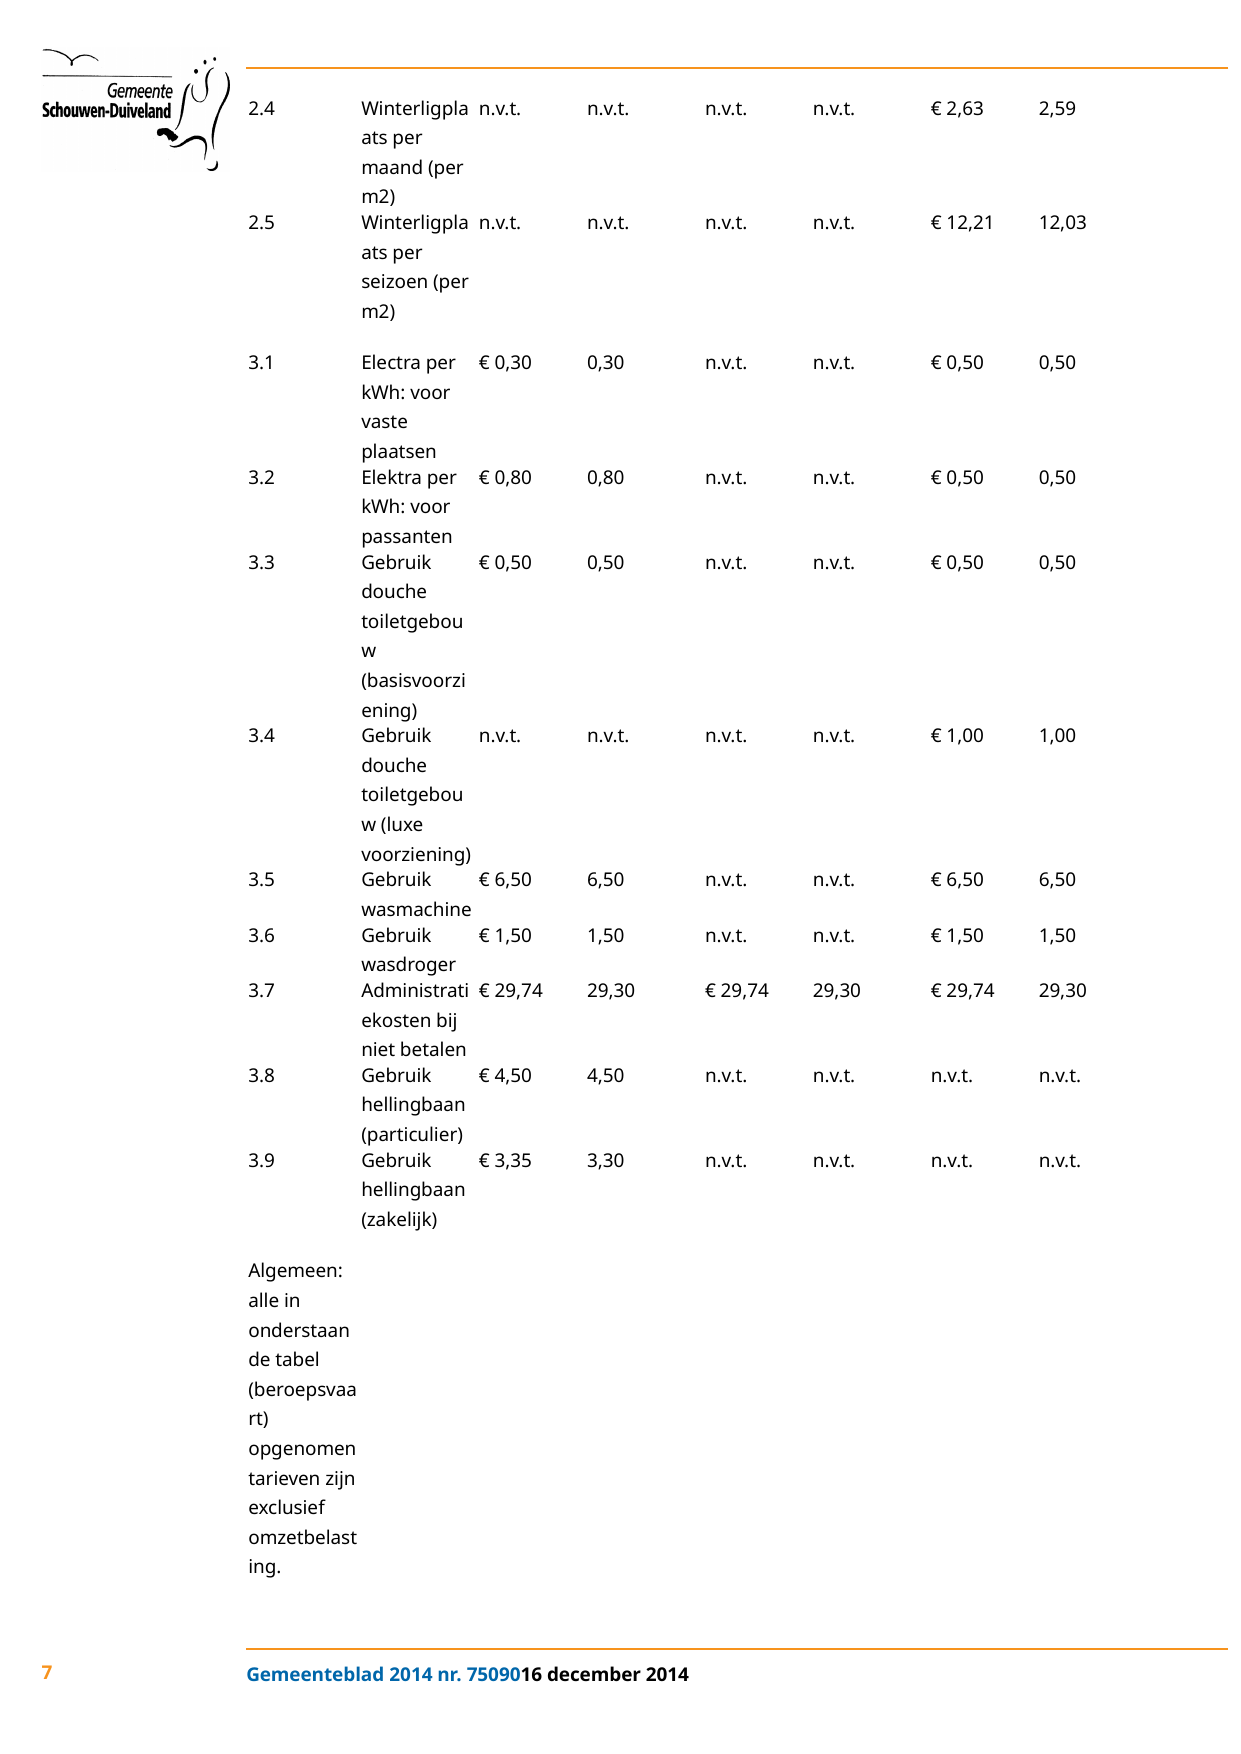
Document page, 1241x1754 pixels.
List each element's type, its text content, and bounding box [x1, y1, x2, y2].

table_cell 2.4 [248, 95, 361, 209]
table_cell n.v.t. [474, 723, 587, 867]
table_cell n.v.t. [813, 1062, 926, 1147]
table_cell n.v.t. [700, 350, 813, 464]
table_cell 0,50 [1039, 549, 1152, 722]
table_cell n.v.t. [474, 95, 587, 209]
table_cell € 29,74 [700, 977, 813, 1062]
table_cell 6,50 [1039, 867, 1152, 922]
table_cell 6,50 [587, 867, 700, 922]
table_cell Gebruik hellingbaan (zakelijk) [361, 1147, 474, 1232]
table_cell 3.1 [248, 350, 361, 464]
table_cell 29,30 [813, 977, 926, 1062]
table_cell [700, 1579, 813, 1605]
table_cell Gebruik wasmachine [361, 867, 474, 922]
table_cell [700, 324, 813, 349]
table_cell n.v.t. [474, 209, 587, 324]
table_cell [926, 324, 1038, 349]
table_cell n.v.t. [813, 464, 926, 549]
table_cell Electra per kWh: voor vaste plaatsen [361, 350, 474, 464]
table_cell n.v.t. [813, 549, 926, 722]
table_cell Gebruik wasdroger [361, 922, 474, 977]
table_cell n.v.t. [1039, 1062, 1152, 1147]
table_cell n.v.t. [700, 95, 813, 209]
table_cell n.v.t. [926, 1147, 1038, 1232]
table_cell 1,50 [1039, 922, 1152, 977]
table_cell [926, 1579, 1038, 1605]
table_cell Gebruik douche toiletgebouw (basisvoorziening) [361, 549, 474, 722]
table_cell n.v.t. [587, 209, 700, 324]
table_cell n.v.t. [587, 95, 700, 209]
table_cell Elektra per kWh: voor passanten [361, 464, 474, 549]
table_cell € 3,35 [474, 1147, 587, 1232]
table_cell € 0,80 [474, 464, 587, 549]
table_cell n.v.t. [813, 95, 926, 209]
table_cell [361, 1579, 474, 1605]
table_cell 0,50 [587, 549, 700, 722]
table_cell € 2,63 [926, 95, 1038, 209]
table_cell Winterligplaats per seizoen (per m2) [361, 209, 474, 324]
table_cell 3.6 [248, 922, 361, 977]
table_cell n.v.t. [700, 549, 813, 722]
table_cell 29,30 [587, 977, 700, 1062]
table_cell 0,50 [1039, 350, 1152, 464]
table_cell 1,00 [1039, 723, 1152, 867]
table_cell € 29,74 [926, 977, 1038, 1062]
table_cell Gebruik douche toiletgebouw (luxe voorziening) [361, 723, 474, 867]
table_cell [248, 1232, 361, 1258]
table_cell n.v.t. [1039, 1147, 1152, 1232]
table_cell n.v.t. [813, 723, 926, 867]
table_cell 3.8 [248, 1062, 361, 1147]
table_cell Administratiekosten bij niet betalen [361, 977, 474, 1062]
table_cell € 6,50 [474, 867, 587, 922]
table_cell € 29,74 [474, 977, 587, 1062]
table_cell € 4,50 [474, 1062, 587, 1147]
table_cell n.v.t. [813, 350, 926, 464]
table_cell Gebruik hellingbaan (particulier) [361, 1062, 474, 1147]
table_cell 0,80 [587, 464, 700, 549]
table_cell n.v.t. [700, 867, 813, 922]
table_cell € 0,50 [926, 350, 1038, 464]
table_cell [361, 1258, 474, 1579]
table_cell Algemeen: alle in onderstaande tabel (beroepsvaart) opgenomen tarieven zijn exclusief omzetbelasting. [248, 1258, 361, 1579]
table_cell n.v.t. [926, 1062, 1038, 1147]
table_cell 3.3 [248, 549, 361, 722]
table_cell [587, 1579, 700, 1605]
table_cell [361, 324, 474, 349]
table_cell € 0,50 [926, 549, 1038, 722]
table_cell [587, 1232, 700, 1258]
table_cell [813, 1232, 926, 1258]
table_cell [587, 324, 700, 349]
table_cell [813, 1579, 926, 1605]
table_cell n.v.t. [813, 922, 926, 977]
table_cell 3.2 [248, 464, 361, 549]
table_cell [926, 1232, 1038, 1258]
table_cell € 12,21 [926, 209, 1038, 324]
table_cell € 6,50 [926, 867, 1038, 922]
table_cell [474, 324, 587, 349]
table_cell n.v.t. [700, 464, 813, 549]
table_cell 0,30 [587, 350, 700, 464]
table_cell n.v.t. [700, 1147, 813, 1232]
table_cell n.v.t. [700, 1062, 813, 1147]
picture [41, 47, 231, 172]
table_cell € 0,50 [474, 549, 587, 722]
table_cell 2,59 [1039, 95, 1152, 209]
table_cell 1,50 [587, 922, 700, 977]
table_cell [1039, 324, 1152, 349]
table_cell 3,30 [587, 1147, 700, 1232]
table_cell 29,30 [1039, 977, 1152, 1062]
table_cell n.v.t. [700, 922, 813, 977]
table_cell n.v.t. [700, 723, 813, 867]
table_cell 3.9 [248, 1147, 361, 1232]
table_cell [248, 324, 361, 349]
table_cell Winterligplaats per maand (per m2) [361, 95, 474, 209]
table_cell 3.4 [248, 723, 361, 867]
table_cell 2.5 [248, 209, 361, 324]
table_cell [474, 1232, 587, 1258]
table_cell 12,03 [1039, 209, 1152, 324]
table_cell n.v.t. [700, 209, 813, 324]
table_cell 4,50 [587, 1062, 700, 1147]
table_cell € 0,50 [926, 464, 1038, 549]
table_cell € 1,50 [926, 922, 1038, 977]
table_cell [361, 1232, 474, 1258]
table_cell € 0,30 [474, 350, 587, 464]
table_cell n.v.t. [813, 867, 926, 922]
table_cell [1039, 1232, 1152, 1258]
table_cell 3.7 [248, 977, 361, 1062]
table_cell [474, 1579, 587, 1605]
table_cell [813, 324, 926, 349]
table_cell 0,50 [1039, 464, 1152, 549]
table_cell n.v.t. [587, 723, 700, 867]
table_cell [248, 1579, 361, 1605]
table_cell [700, 1232, 813, 1258]
table_cell € 1,00 [926, 723, 1038, 867]
table_cell 3.5 [248, 867, 361, 922]
table_cell [1039, 1579, 1152, 1605]
table_cell [474, 1258, 587, 1579]
table_cell n.v.t. [813, 209, 926, 324]
table_cell n.v.t. [813, 1147, 926, 1232]
table_cell € 1,50 [474, 922, 587, 977]
